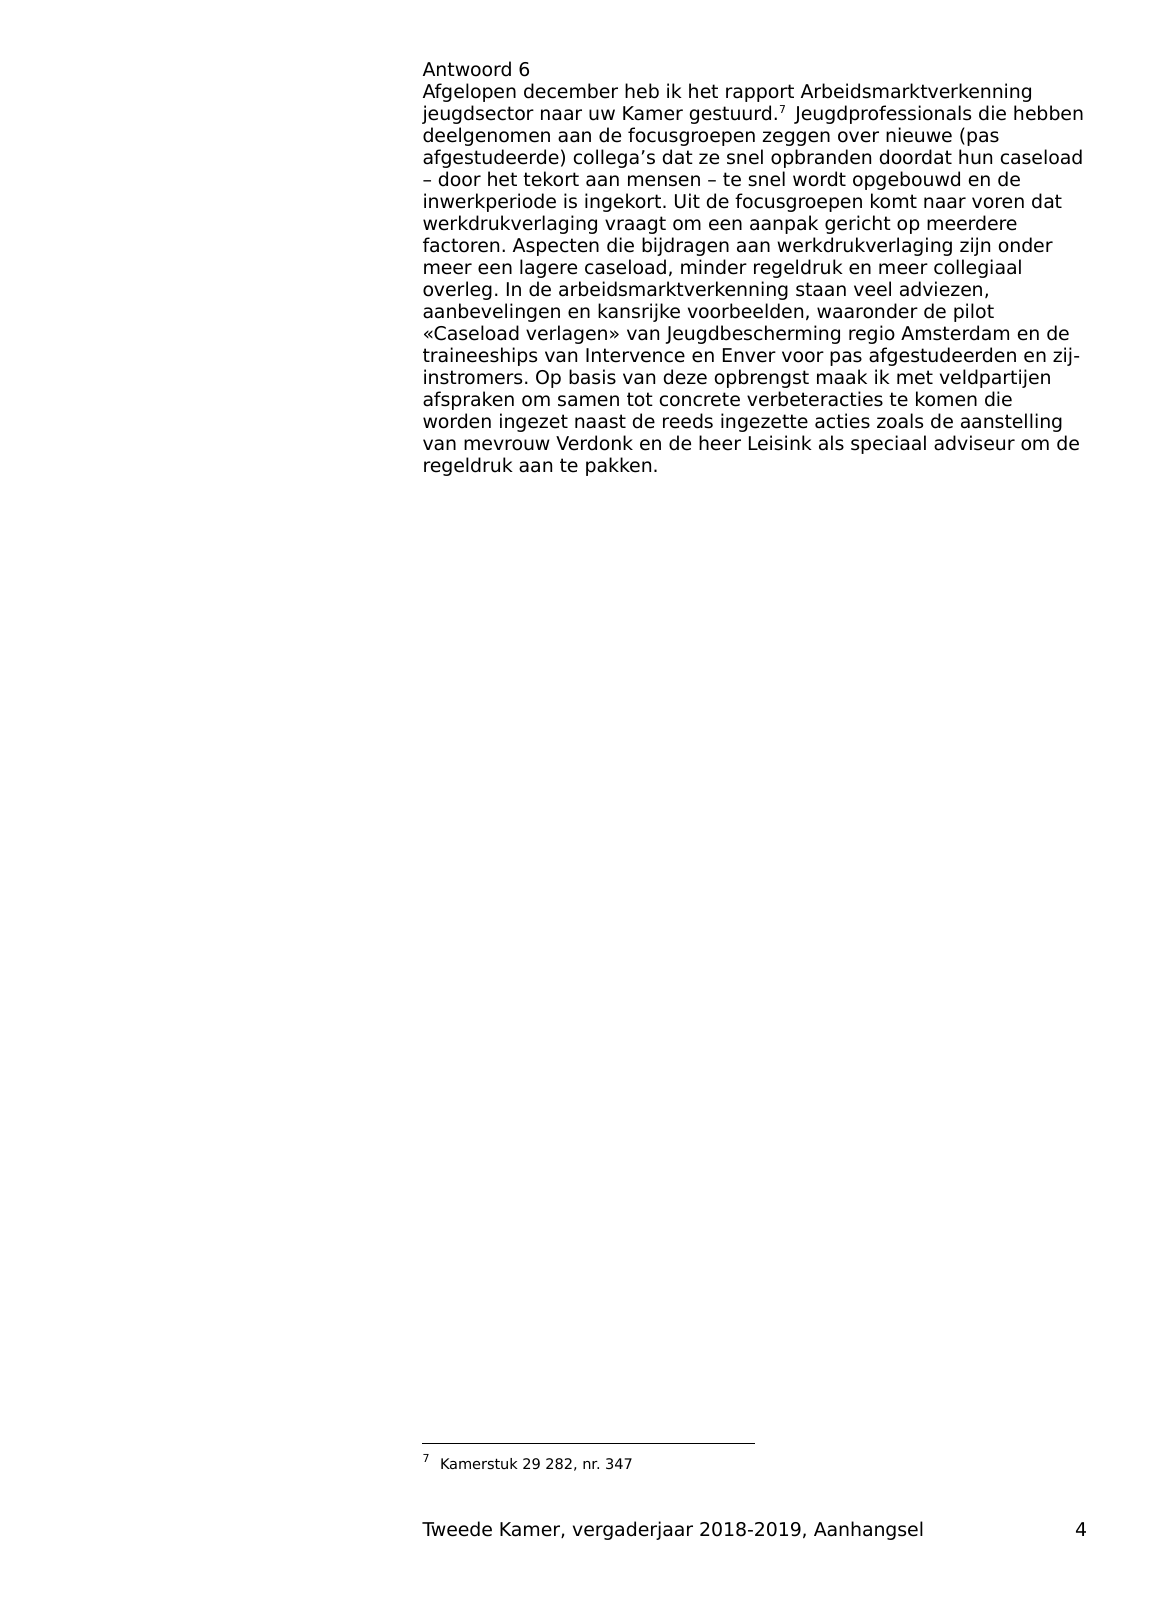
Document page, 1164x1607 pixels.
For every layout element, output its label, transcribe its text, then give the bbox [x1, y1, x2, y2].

text Kamerstuk 29 282, nr. 347 [422, 1452, 1087, 1474]
text Antwoord 6 [422, 59, 1087, 81]
text Afgelopen december heb ik het rapport Arbeidsmarktverkenning jeugdsector naar uw Kamer gestuurd. Jeugdprofessionals die hebben deelgenomen aan de focusgroepen zeggen over nieuwe (pas afgestudeerde) collega’s dat ze snel opbranden doordat hun caseload – door het tekort aan mensen – te snel wordt opgebouwd en de inwerkperiode is ingekort. Uit de focusgroepen komt naar voren dat werkdrukverlaging vraagt om een aanpak gericht op meerdere factoren. Aspecten die bijdragen aan werkdrukverlaging zijn onder meer een lagere caseload, minder regeldruk en meer collegiaal overleg. In de arbeidsmarktverkenning staan veel adviezen, aanbevelingen en kansrijke voorbeelden, waaronder de pilot «Caseload verlagen» van Jeugdbescherming regio Amsterdam en de traineeships van Intervence en Enver voor pas afgestudeerden en zij-instromers. Op basis van deze opbrengst maak ik met veldpartijen afspraken om samen tot concrete verbeteracties te komen die worden ingezet naast de reeds ingezette acties zoals de aanstelling van mevrouw Verdonk en de heer Leisink als speciaal adviseur om de regeldruk aan te pakken. [422, 81, 1087, 477]
